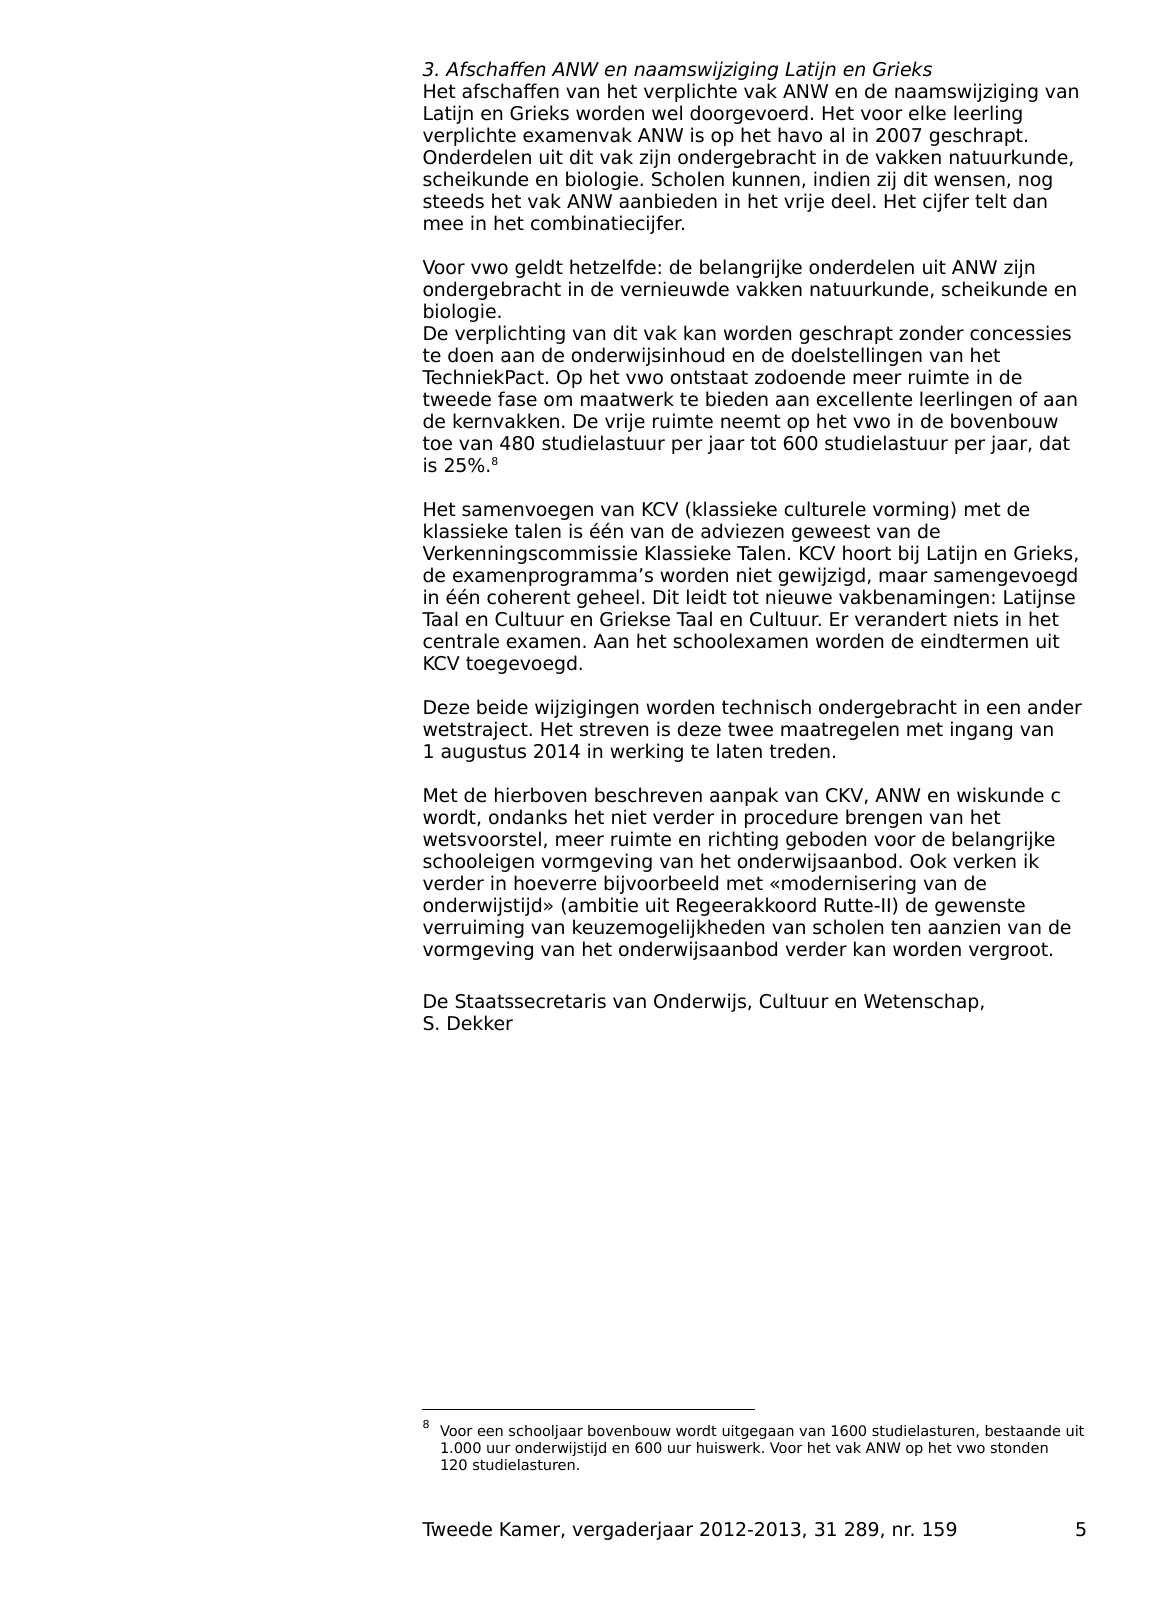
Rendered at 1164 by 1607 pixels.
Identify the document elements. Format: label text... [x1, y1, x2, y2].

text Voor vwo geldt hetzelfde: de belangrijke onderdelen uit ANW zijn ondergebracht in de vernieuwde vakken natuurkunde, scheikunde en biologie. [422, 257, 1087, 323]
text De verplichting van dit vak kan worden geschrapt zonder concessies te doen aan de onderwijsinhoud en de doelstellingen van het TechniekPact. Op het vwo ontstaat zodoende meer ruimte in de tweede fase om maatwerk te bieden aan excellente leerlingen of aan de kernvakken. De vrije ruimte neemt op het vwo in de bovenbouw toe van 480 studielastuur per jaar tot 600 studielastuur per jaar, dat is 25%. [422, 323, 1087, 477]
text Deze beide wijzigingen worden technisch ondergebracht in een ander wetstraject. Het streven is deze twee maatregelen met ingang van 1 augustus 2014 in werking te laten treden. [422, 697, 1087, 763]
text De Staatssecretaris van Onderwijs, Cultuur en Wetenschap, S. Dekker [422, 991, 1087, 1035]
text Met de hierboven beschreven aanpak van CKV, ANW en wiskunde c wordt, ondanks het niet verder in procedure brengen van het wetsvoorstel, meer ruimte en richting geboden voor de belangrijke schooleigen vormgeving van het onderwijsaanbod. Ook verken ik verder in hoeverre bijvoorbeeld met «modernisering van de onderwijstijd» (ambitie uit Regeerakkoord Rutte-II) de gewenste verruiming van keuzemogelijkheden van scholen ten aanzien van de vormgeving van het onderwijsaanbod verder kan worden vergroot. [422, 785, 1087, 961]
text Het afschaffen van het verplichte vak ANW en de naamswijziging van Latijn en Grieks worden wel doorgevoerd. Het voor elke leerling verplichte examenvak ANW is op het havo al in 2007 geschrapt. Onderdelen uit dit vak zijn ondergebracht in de vakken natuurkunde, scheikunde en biologie. Scholen kunnen, indien zij dit wensen, nog steeds het vak ANW aanbieden in het vrije deel. Het cijfer telt dan mee in het combinatiecijfer. [422, 81, 1087, 235]
text Het samenvoegen van KCV (klassieke culturele vorming) met de klassieke talen is één van de adviezen geweest van de Verkenningscommissie Klassieke Talen. KCV hoort bij Latijn en Grieks, de examenprogramma’s worden niet gewijzigd, maar samengevoegd in één coherent geheel. Dit leidt tot nieuwe vakbenamingen: Latijnse Taal en Cultuur en Griekse Taal en Cultuur. Er verandert niets in het centrale examen. Aan het schoolexamen worden de eindtermen uit KCV toegevoegd. [422, 499, 1087, 675]
text Voor een schooljaar bovenbouw wordt uitgegaan van 1600 studielasturen, bestaande uit 1.000 uur onderwijstijd en 600 uur huiswerk. Voor het vak ANW op het vwo stonden 120 studielasturen. [422, 1418, 1087, 1474]
subtitle 3. Afschaffen ANW en naamswijziging Latijn en Grieks [422, 59, 1087, 81]
